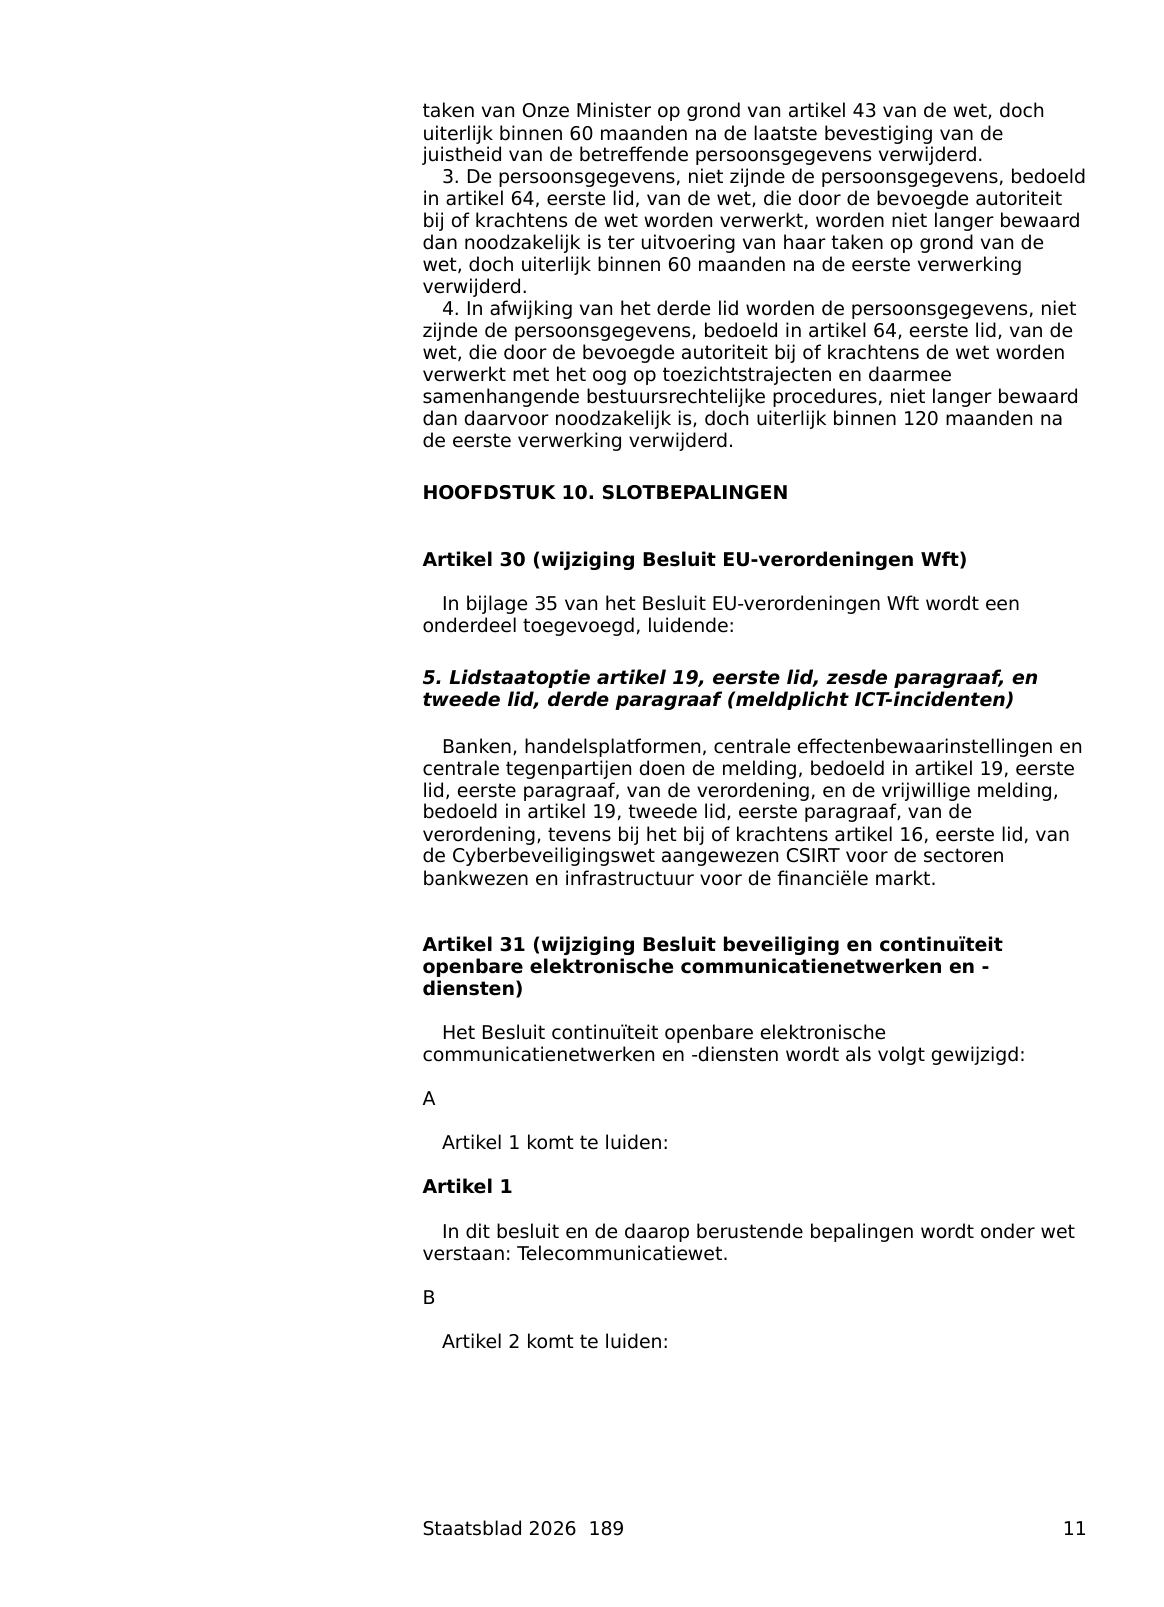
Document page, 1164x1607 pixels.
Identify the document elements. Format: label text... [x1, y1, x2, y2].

subtitle Artikel 1 [422, 1176, 1087, 1198]
text Het Besluit continuïteit openbare elektronische communicatienetwerken en -diensten wordt als volgt gewijzigd: [422, 1022, 1087, 1066]
text A [422, 1088, 1087, 1110]
text In bijlage 35 van het Besluit EU-verordeningen Wft wordt een onderdeel toegevoegd, luidende: [422, 593, 1087, 637]
text taken van Onze Minister op grond van artikel 43 van de wet, doch uiterlijk binnen 60 maanden na de laatste bevestiging van de juistheid van de betreffende persoonsgegevens verwijderd. [422, 100, 1087, 166]
subtitle Artikel 31 (wijziging Besluit beveiliging en continuïteit openbare elektronische communicatienetwerken en -diensten) [422, 934, 1087, 1000]
subtitle HOOFDSTUK 10. SLOTBEPALINGEN [422, 482, 1087, 504]
text Artikel 2 komt te luiden: [422, 1331, 1087, 1353]
subtitle Artikel 30 (wijziging Besluit EU-verordeningen Wft) [422, 548, 1087, 570]
subtitle 5. Lidstaatoptie artikel 19, eerste lid, zesde paragraaf, en tweede lid, derde paragraaf (meldplicht ICT-incidenten) [422, 667, 1087, 711]
text 4. In afwijking van het derde lid worden de persoonsgegevens, niet zijnde de persoonsgegevens, bedoeld in artikel 64, eerste lid, van de wet, die door de bevoegde autoriteit bij of krachtens de wet worden verwerkt met het oog op toezichtstrajecten en daarmee samenhangende bestuursrechtelijke procedures, niet langer bewaard dan daarvoor noodzakelijk is, doch uiterlijk binnen 120 maanden na de eerste verwerking verwijderd. [422, 298, 1087, 452]
text In dit besluit en de daarop berustende bepalingen wordt onder wet verstaan: Telecommunicatiewet. [422, 1221, 1087, 1264]
text 3. De persoonsgegevens, niet zijnde de persoonsgegevens, bedoeld in artikel 64, eerste lid, van de wet, die door de bevoegde autoriteit bij of krachtens de wet worden verwerkt, worden niet langer bewaard dan noodzakelijk is ter uitvoering van haar taken op grond van de wet, doch uiterlijk binnen 60 maanden na de eerste verwerking verwijderd. [422, 166, 1087, 298]
text Banken, handelsplatformen, centrale effectenbewaarinstellingen en centrale tegenpartijen doen de melding, bedoeld in artikel 19, eerste lid, eerste paragraaf, van de verordening, en de vrijwillige melding, bedoeld in artikel 19, tweede lid, eerste paragraaf, van de verordening, tevens bij het bij of krachtens artikel 16, eerste lid, van de Cyberbeveiligingswet aangewezen CSIRT voor de sectoren bankwezen en infrastructuur voor de financiële markt. [422, 736, 1087, 889]
text Artikel 1 komt te luiden: [422, 1132, 1087, 1154]
text B [422, 1287, 1087, 1309]
